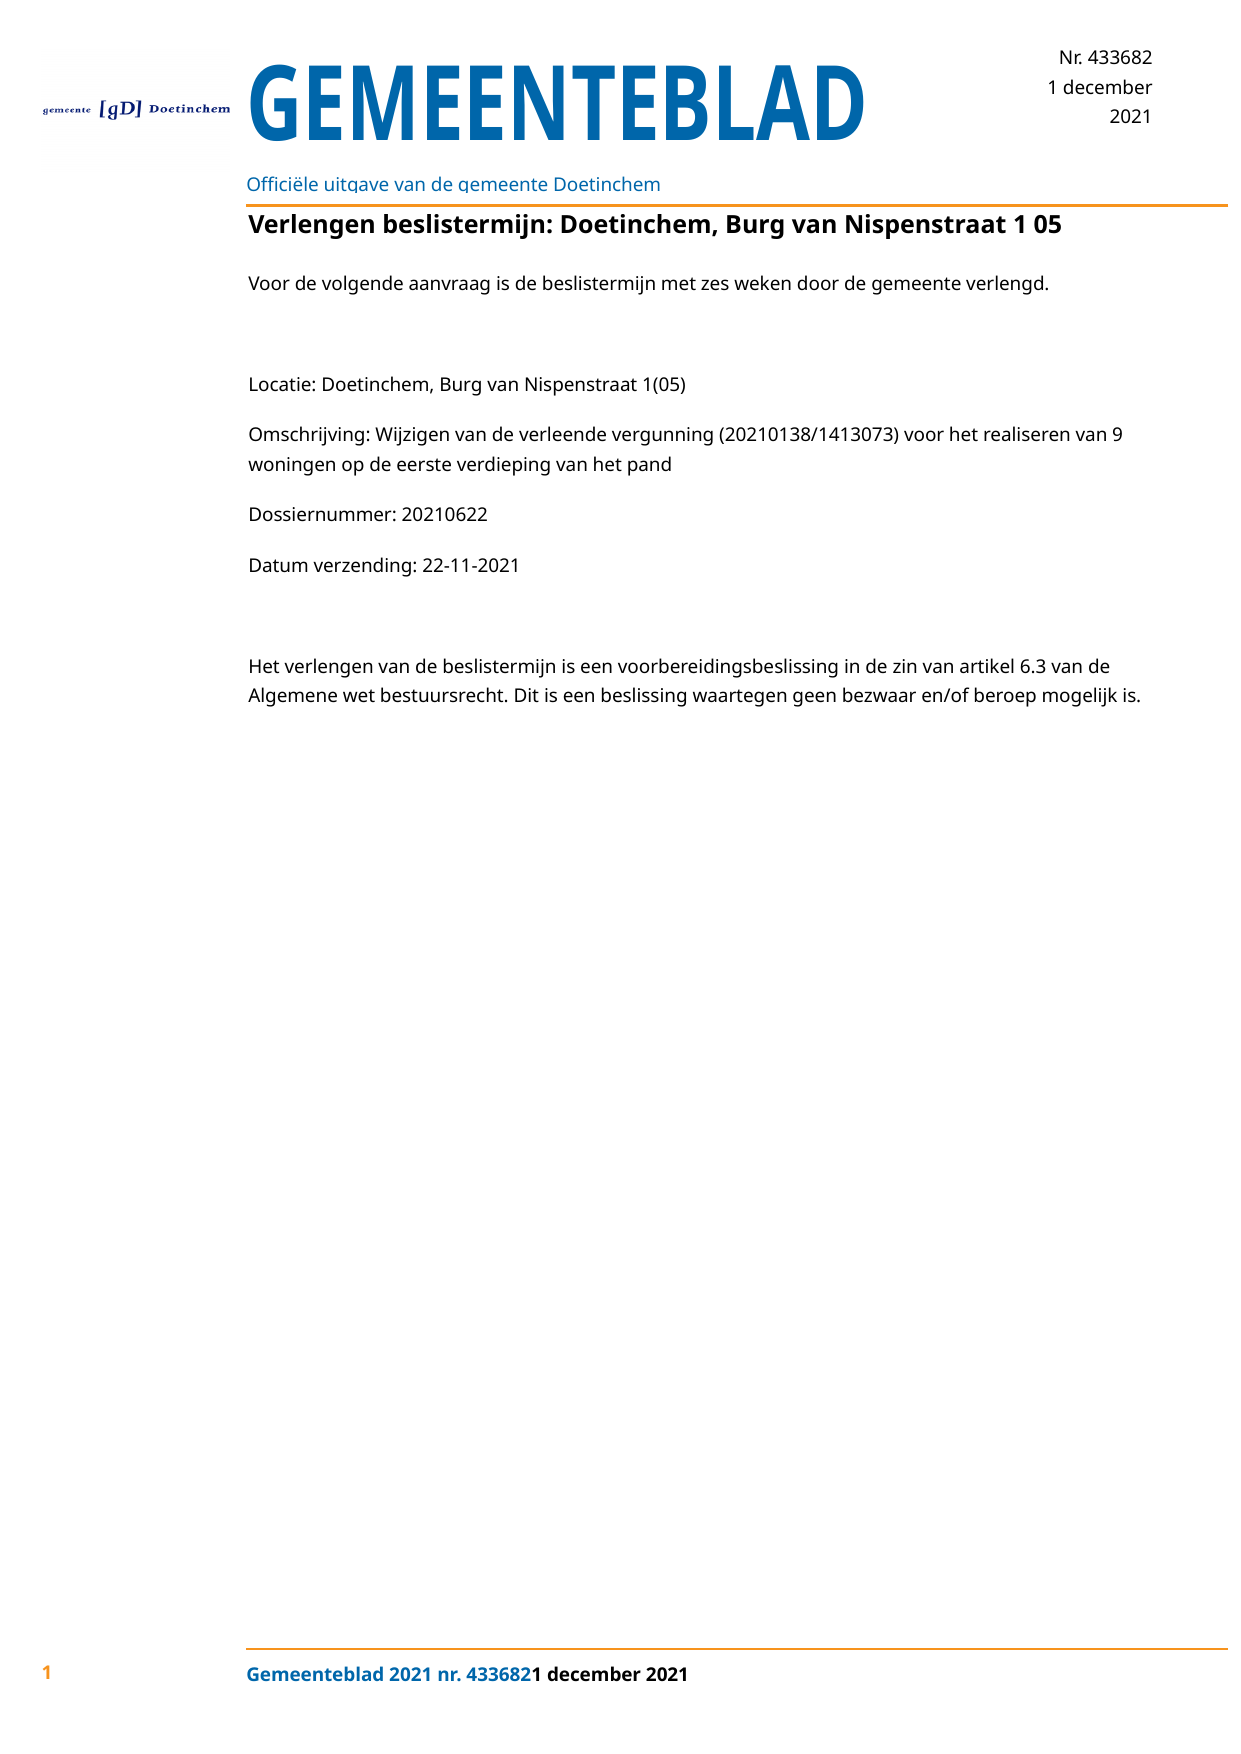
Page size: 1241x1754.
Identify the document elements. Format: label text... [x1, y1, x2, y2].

text Verlengen beslistermijn: Doetinchem, Burg van Nispenstraat 1 05 [248, 207, 1152, 241]
text Voor de volgende aanvraag is de beslistermijn met zes weken door de gemeente verlengd. [248, 270, 1152, 296]
text Locatie: Doetinchem, Burg van Nispenstraat 1(05) [248, 371, 1152, 397]
picture [41, 47, 231, 172]
text Datum verzending: 22-11-2021 [248, 552, 1152, 578]
text Omschrijving: Wijzigen van de verleende vergunning (20210138/1413073) voor het realiseren van 9 woningen op de eerste verdieping van het pand [248, 422, 1152, 477]
text Dossiernummer: 20210622 [248, 502, 1152, 527]
text Het verlengen van de beslistermijn is een voorbereidingsbeslissing in de zin van artikel 6.3 van de Algemene wet bestuursrecht. Dit is een beslissing waartegen geen bezwaar en/of beroep mogelijk is. [248, 653, 1152, 708]
